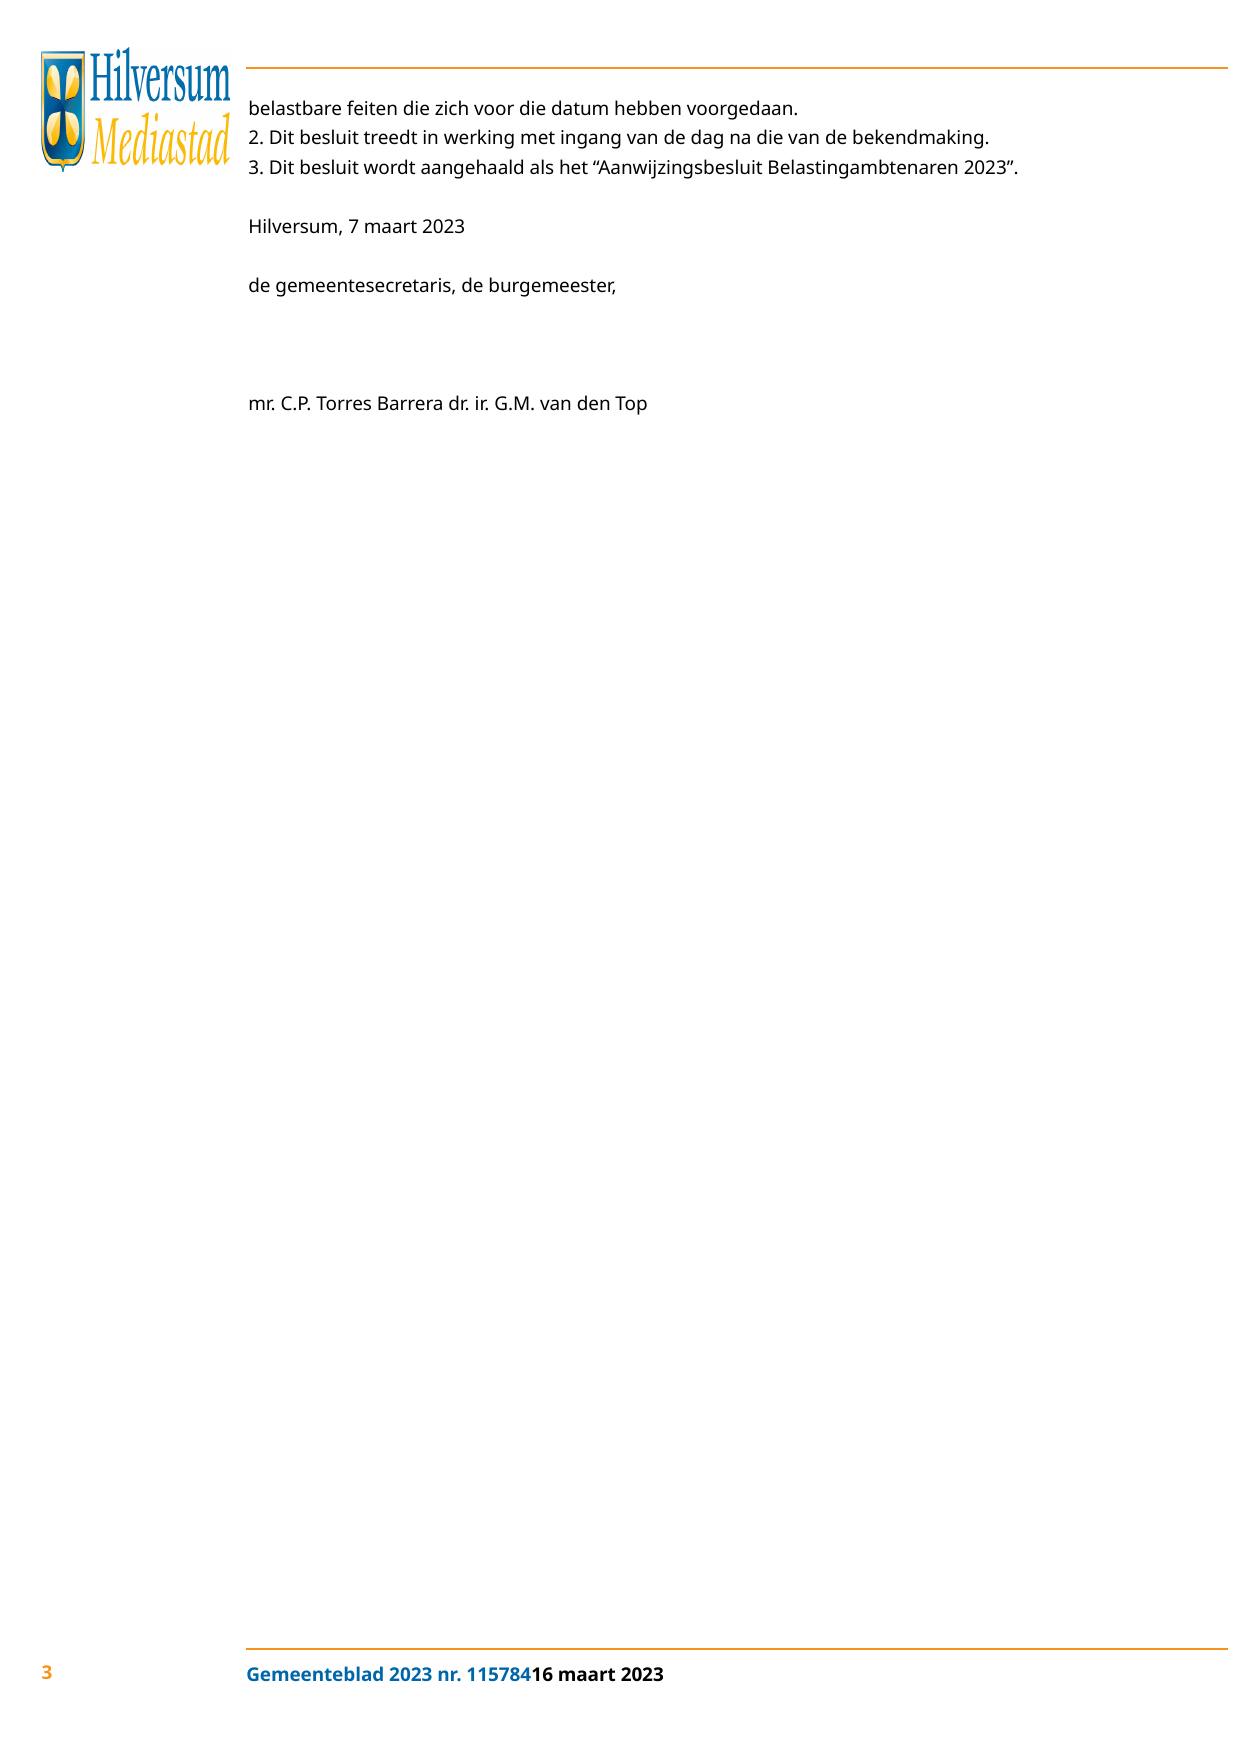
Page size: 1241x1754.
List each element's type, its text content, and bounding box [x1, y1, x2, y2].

picture [41, 47, 231, 172]
text Hilversum, 7 maart 2023 [248, 213, 1152, 239]
text 2. Dit besluit treedt in werking met ingang van de dag na die van de bekendmaking. [248, 124, 1152, 150]
text 3. Dit besluit wordt aangehaald als het “Aanwijzingsbesluit Belastingambtenaren 2023”. [248, 154, 1152, 180]
text belastbare feiten die zich voor die datum hebben voorgedaan. [248, 95, 1152, 121]
text mr. C.P. Torres Barrera dr. ir. G.M. van den Top [248, 391, 1152, 416]
text de gemeentesecretaris, de burgemeester, [248, 272, 1152, 298]
